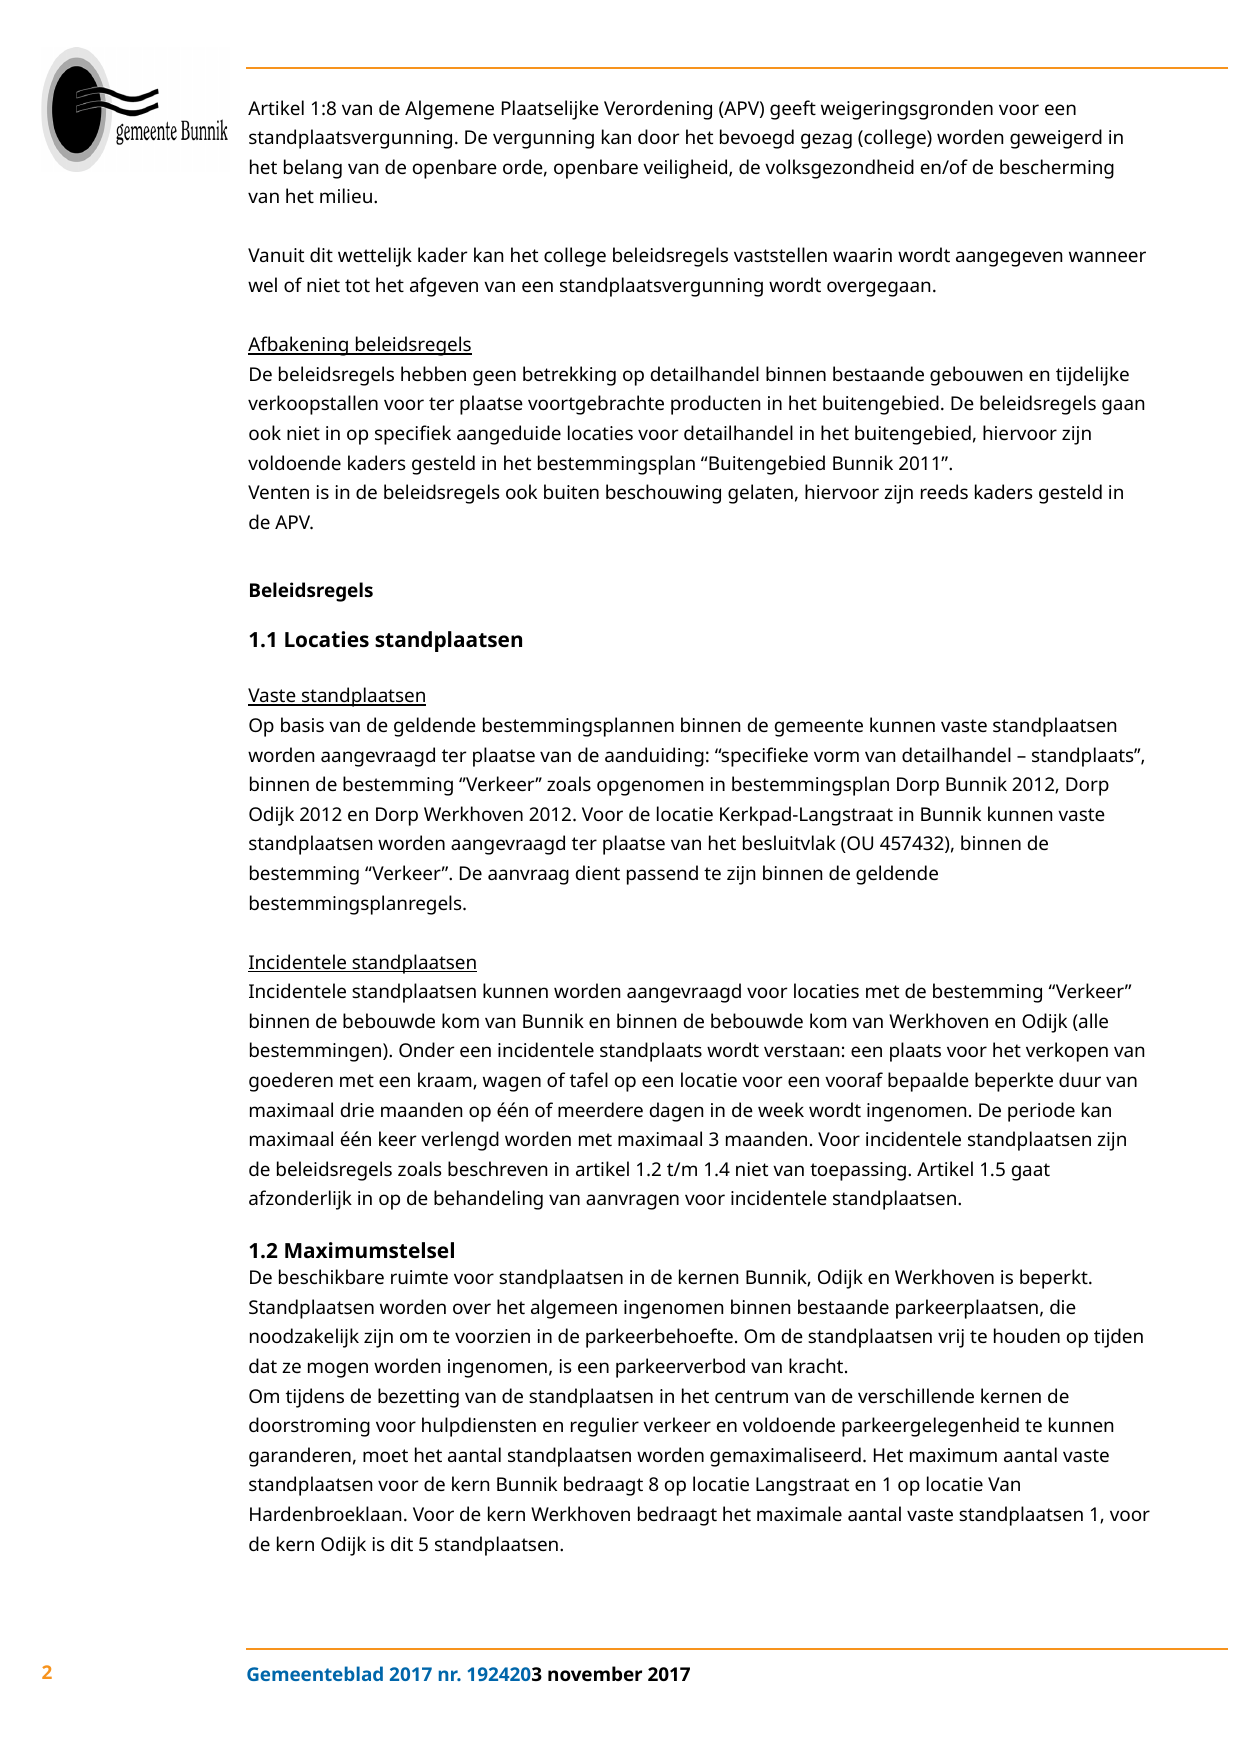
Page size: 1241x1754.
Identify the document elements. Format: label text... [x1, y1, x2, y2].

text Vaste standplaatsen [248, 683, 1152, 708]
text De beleidsregels hebben geen betrekking op detailhandel binnen bestaande gebouwen en tijdelijke verkoopstallen voor ter plaatse voortgebrachte producten in het buitengebied. De beleidsregels gaan ook niet in op specifiek aangeduide locaties voor detailhandel in het buitengebied, hiervoor zijn voldoende kaders gesteld in het bestemmingsplan “Buitengebied Bunnik 2011”. [248, 361, 1152, 476]
text Vanuit dit wettelijk kader kan het college beleidsregels vaststellen waarin wordt aangegeven wanneer wel of niet tot het afgeven van een standplaatsvergunning wordt overgegaan. [248, 243, 1152, 298]
text Artikel 1:8 van de Algemene Plaatselijke Verordening (APV) geeft weigeringsgronden voor een standplaatsvergunning. De vergunning kan door het bevoegd gezag (college) worden geweigerd in het belang van de openbare orde, openbare veiligheid, de volksgezondheid en/of de bescherming van het milieu. [248, 95, 1152, 209]
text Venten is in de beleidsregels ook buiten beschouwing gelaten, hiervoor zijn reeds kaders gesteld in de APV. [248, 479, 1152, 535]
text Afbakening beleidsregels [248, 331, 1152, 357]
picture [41, 47, 231, 172]
text Incidentele standplaatsen kunnen worden aangevraagd voor locaties met de bestemming “Verkeer” binnen de bebouwde kom van Bunnik en binnen de bebouwde kom van Werkhoven en Odijk (alle bestemmingen). Onder een incidentele standplaats wordt verstaan: een plaats voor het verkopen van goederen met een kraam, wagen of tafel op een locatie voor een vooraf bepaalde beperkte duur van maximaal drie maanden op één of meerdere dagen in de week wordt ingenomen. De periode kan maximaal één keer verlengd worden met maximaal 3 maanden. Voor incidentele standplaatsen zijn de beleidsregels zoals beschreven in artikel 1.2 t/m 1.4 niet van toepassing. Artikel 1.5 gaat afzonderlijk in op de behandeling van aanvragen voor incidentele standplaatsen. [248, 978, 1152, 1211]
text Incidentele standplaatsen [248, 949, 1152, 975]
text Beleidsregels [248, 575, 1152, 604]
text De beschikbare ruimte voor standplaatsen in de kernen Bunnik, Odijk en Werkhoven is beperkt. Standplaatsen worden over het algemeen ingenomen binnen bestaande parkeerplaatsen, die noodzakelijk zijn om te voorzien in de parkeerbehoefte. Om de standplaatsen vrij te houden op tijden dat ze mogen worden ingenomen, is een parkeerverbod van kracht. [248, 1264, 1152, 1379]
text 1.2 Maximumstelsel [248, 1236, 1152, 1264]
text 1.1 Locaties standplaatsen [248, 625, 1152, 653]
text Om tijdens de bezetting van de standplaatsen in het centrum van de verschillende kernen de doorstroming voor hulpdiensten en regulier verkeer en voldoende parkeergelegenheid te kunnen garanderen, moet het aantal standplaatsen worden gemaximaliseerd. Het maximum aantal vaste standplaatsen voor de kern Bunnik bedraagt 8 op locatie Langstraat en 1 op locatie Van Hardenbroeklaan. Voor de kern Werkhoven bedraagt het maximale aantal vaste standplaatsen 1, voor de kern Odijk is dit 5 standplaatsen. [248, 1383, 1152, 1556]
text Op basis van de geldende bestemmingsplannen binnen de gemeente kunnen vaste standplaatsen worden aangevraagd ter plaatse van de aanduiding: “specifieke vorm van detailhandel – standplaats’’, binnen de bestemming ‘’Verkeer’’ zoals opgenomen in bestemmingsplan Dorp Bunnik 2012, Dorp Odijk 2012 en Dorp Werkhoven 2012. Voor de locatie Kerkpad-Langstraat in Bunnik kunnen vaste standplaatsen worden aangevraagd ter plaatse van het besluitvlak (OU 457432), binnen de bestemming “Verkeer”. De aanvraag dient passend te zijn binnen de geldende bestemmingsplanregels. [248, 712, 1152, 916]
